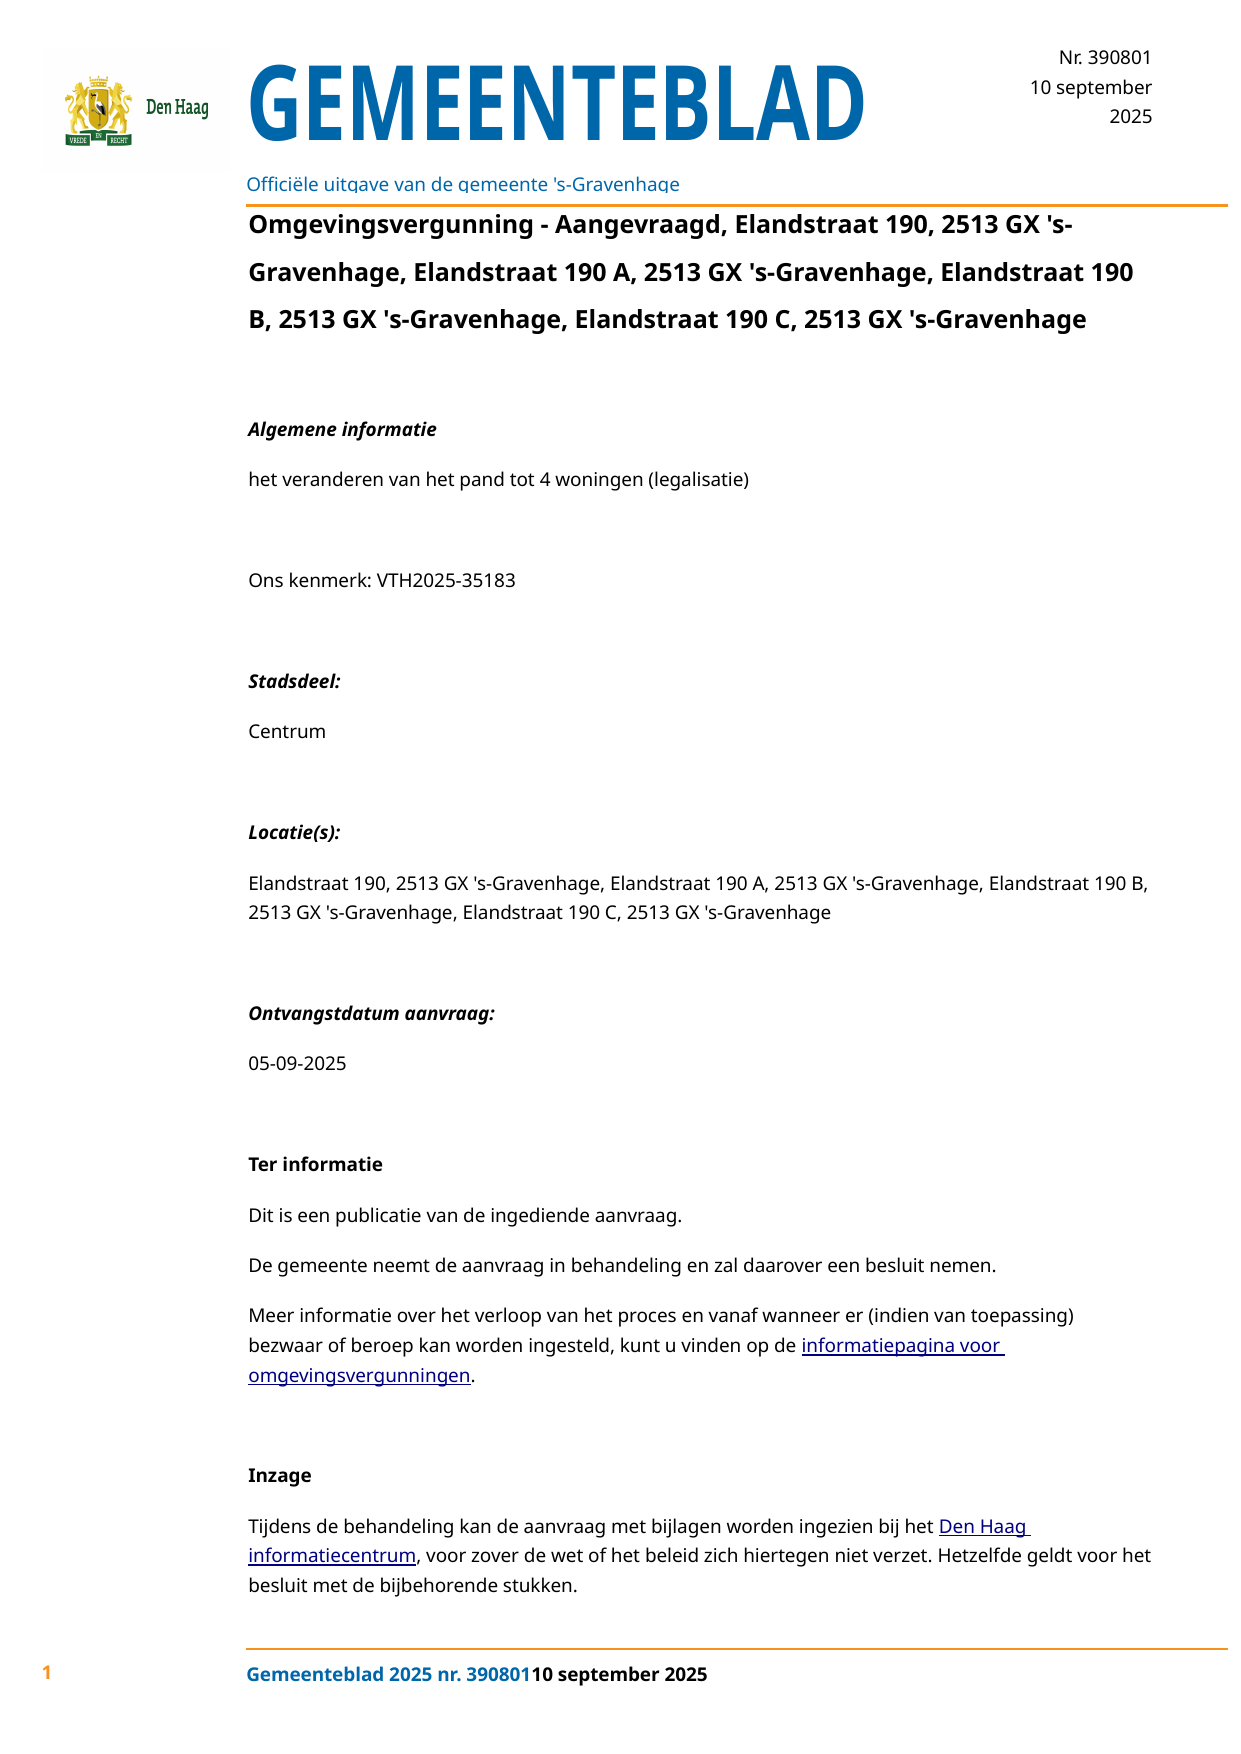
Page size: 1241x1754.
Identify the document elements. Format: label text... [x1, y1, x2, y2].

text 05-09-2025 [248, 1051, 1152, 1076]
text Omgevingsvergunning - Aangevraagd, Elandstraat 190, 2513 GX 's-Gravenhage, Elandstraat 190 A, 2513 GX 's-Gravenhage, Elandstraat 190 B, 2513 GX 's-Gravenhage, Elandstraat 190 C, 2513 GX 's-Gravenhage [248, 207, 1152, 336]
text Ter informatie [248, 1151, 1152, 1177]
text Dit is een publicatie van de ingediende aanvraag. [248, 1202, 1152, 1227]
text Tijdens de behandeling kan de aanvraag met bijlagen worden ingezien bij het Den Haag informatiecentrum, voor zover de wet of het beleid zich hiertegen niet verzet. Hetzelfde geldt voor het besluit met de bijbehorende stukken. [248, 1513, 1152, 1598]
text Centrum [248, 718, 1152, 744]
text Ons kenmerk: VTH2025-35183 [248, 567, 1152, 593]
text het veranderen van het pand tot 4 woningen (legalisatie) [248, 466, 1152, 492]
text Stadsdeel: [248, 668, 1152, 694]
text Algemene informatie [248, 416, 1152, 442]
text Inzage [248, 1463, 1152, 1488]
text Ontvangstdatum aanvraag: [248, 1000, 1152, 1026]
text Elandstraat 190, 2513 GX 's-Gravenhage, Elandstraat 190 A, 2513 GX 's-Gravenhage, Elandstraat 190 B, 2513 GX 's-Gravenhage, Elandstraat 190 C, 2513 GX 's-Gravenhage [248, 870, 1152, 925]
text De gemeente neemt de aanvraag in behandeling en zal daarover een besluit nemen. [248, 1252, 1152, 1278]
text Meer informatie over het verloop van het proces en vanaf wanneer er (indien van toepassing) bezwaar of beroep kan worden ingesteld, kunt u vinden op de informatiepagina voor omgevingsvergunningen. [248, 1303, 1152, 1387]
picture [41, 47, 231, 172]
text Locatie(s): [248, 819, 1152, 845]
